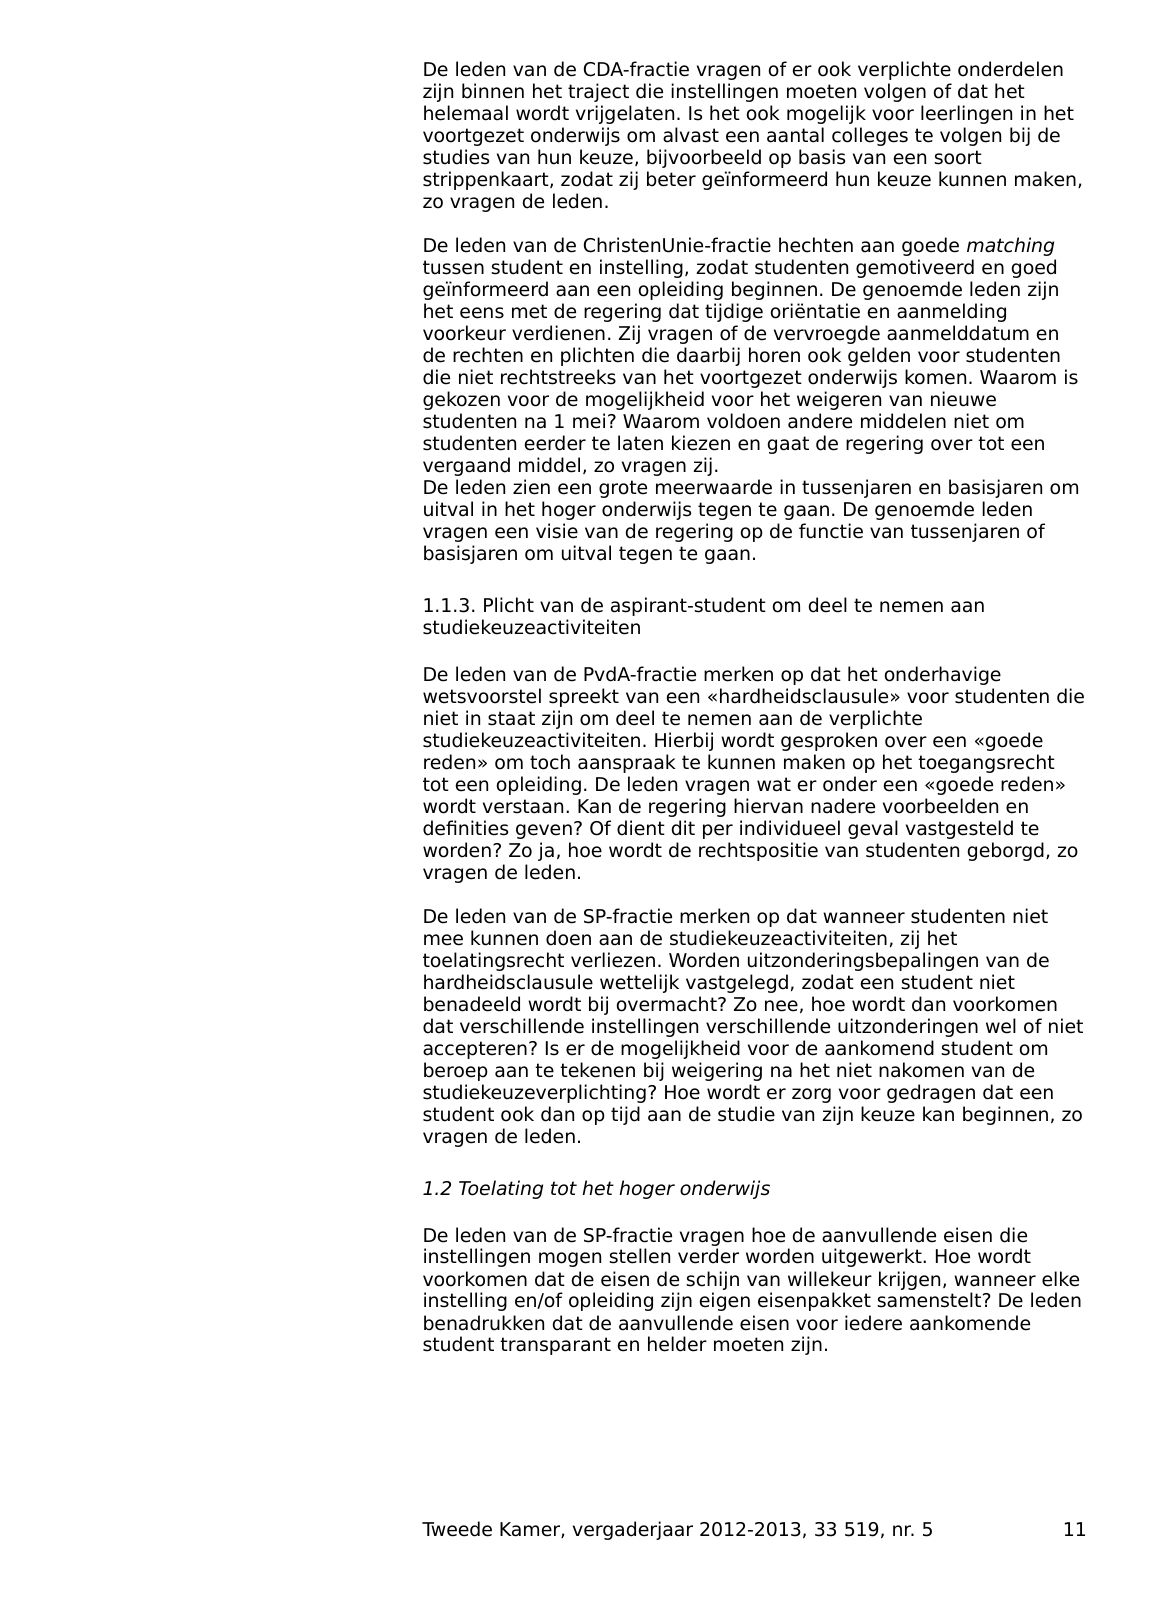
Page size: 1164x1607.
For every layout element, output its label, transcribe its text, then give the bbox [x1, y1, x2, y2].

text De leden van de CDA-fractie vragen of er ook verplichte onderdelen zijn binnen het traject die instellingen moeten volgen of dat het helemaal wordt vrijgelaten. Is het ook mogelijk voor leerlingen in het voortgezet onderwijs om alvast een aantal colleges te volgen bij de studies van hun keuze, bijvoorbeeld op basis van een soort strippenkaart, zodat zij beter geïnformeerd hun keuze kunnen maken, zo vragen de leden. [422, 59, 1087, 213]
text De leden van de ChristenUnie-fractie hechten aan goede matching tussen student en instelling, zodat studenten gemotiveerd en goed geïnformeerd aan een opleiding beginnen. De genoemde leden zijn het eens met de regering dat tijdige oriëntatie en aanmelding voorkeur verdienen. Zij vragen of de vervroegde aanmelddatum en de rechten en plichten die daarbij horen ook gelden voor studenten die niet rechtstreeks van het voortgezet onderwijs komen. Waarom is gekozen voor de mogelijkheid voor het weigeren van nieuwe studenten na 1 mei? Waarom voldoen andere middelen niet om studenten eerder te laten kiezen en gaat de regering over tot een vergaand middel, zo vragen zij. [422, 235, 1087, 477]
subtitle 1.1.3. Plicht van de aspirant-student om deel te nemen aan studiekeuzeactiviteiten [422, 595, 1087, 639]
text De leden van de SP-fractie vragen hoe de aanvullende eisen die instellingen mogen stellen verder worden uitgewerkt. Hoe wordt voorkomen dat de eisen de schijn van willekeur krijgen, wanneer elke instelling en/of opleiding zijn eigen eisenpakket samenstelt? De leden benadrukken dat de aanvullende eisen voor iedere aankomende student transparant en helder moeten zijn. [422, 1224, 1087, 1356]
subtitle 1.2 Toelating tot het hoger onderwijs [422, 1177, 1087, 1199]
text De leden zien een grote meerwaarde in tussenjaren en basisjaren om uitval in het hoger onderwijs tegen te gaan. De genoemde leden vragen een visie van de regering op de functie van tussenjaren of basisjaren om uitval tegen te gaan. [422, 477, 1087, 565]
text De leden van de PvdA-fractie merken op dat het onderhavige wetsvoorstel spreekt van een «hardheidsclausule» voor studenten die niet in staat zijn om deel te nemen aan de verplichte studiekeuzeactiviteiten. Hierbij wordt gesproken over een «goede reden» om toch aanspraak te kunnen maken op het toegangsrecht tot een opleiding. De leden vragen wat er onder een «goede reden» wordt verstaan. Kan de regering hiervan nadere voorbeelden en definities geven? Of dient dit per individueel geval vastgesteld te worden? Zo ja, hoe wordt de rechtspositie van studenten geborgd, zo vragen de leden. [422, 664, 1087, 883]
text De leden van de SP-fractie merken op dat wanneer studenten niet mee kunnen doen aan de studiekeuzeactiviteiten, zij het toelatingsrecht verliezen. Worden uitzonderingsbepalingen van de hardheidsclausule wettelijk vastgelegd, zodat een student niet benadeeld wordt bij overmacht? Zo nee, hoe wordt dan voorkomen dat verschillende instellingen verschillende uitzonderingen wel of niet accepteren? Is er de mogelijkheid voor de aankomend student om beroep aan te tekenen bij weigering na het niet nakomen van de studiekeuzeverplichting? Hoe wordt er zorg voor gedragen dat een student ook dan op tijd aan de studie van zijn keuze kan beginnen, zo vragen de leden. [422, 906, 1087, 1147]
